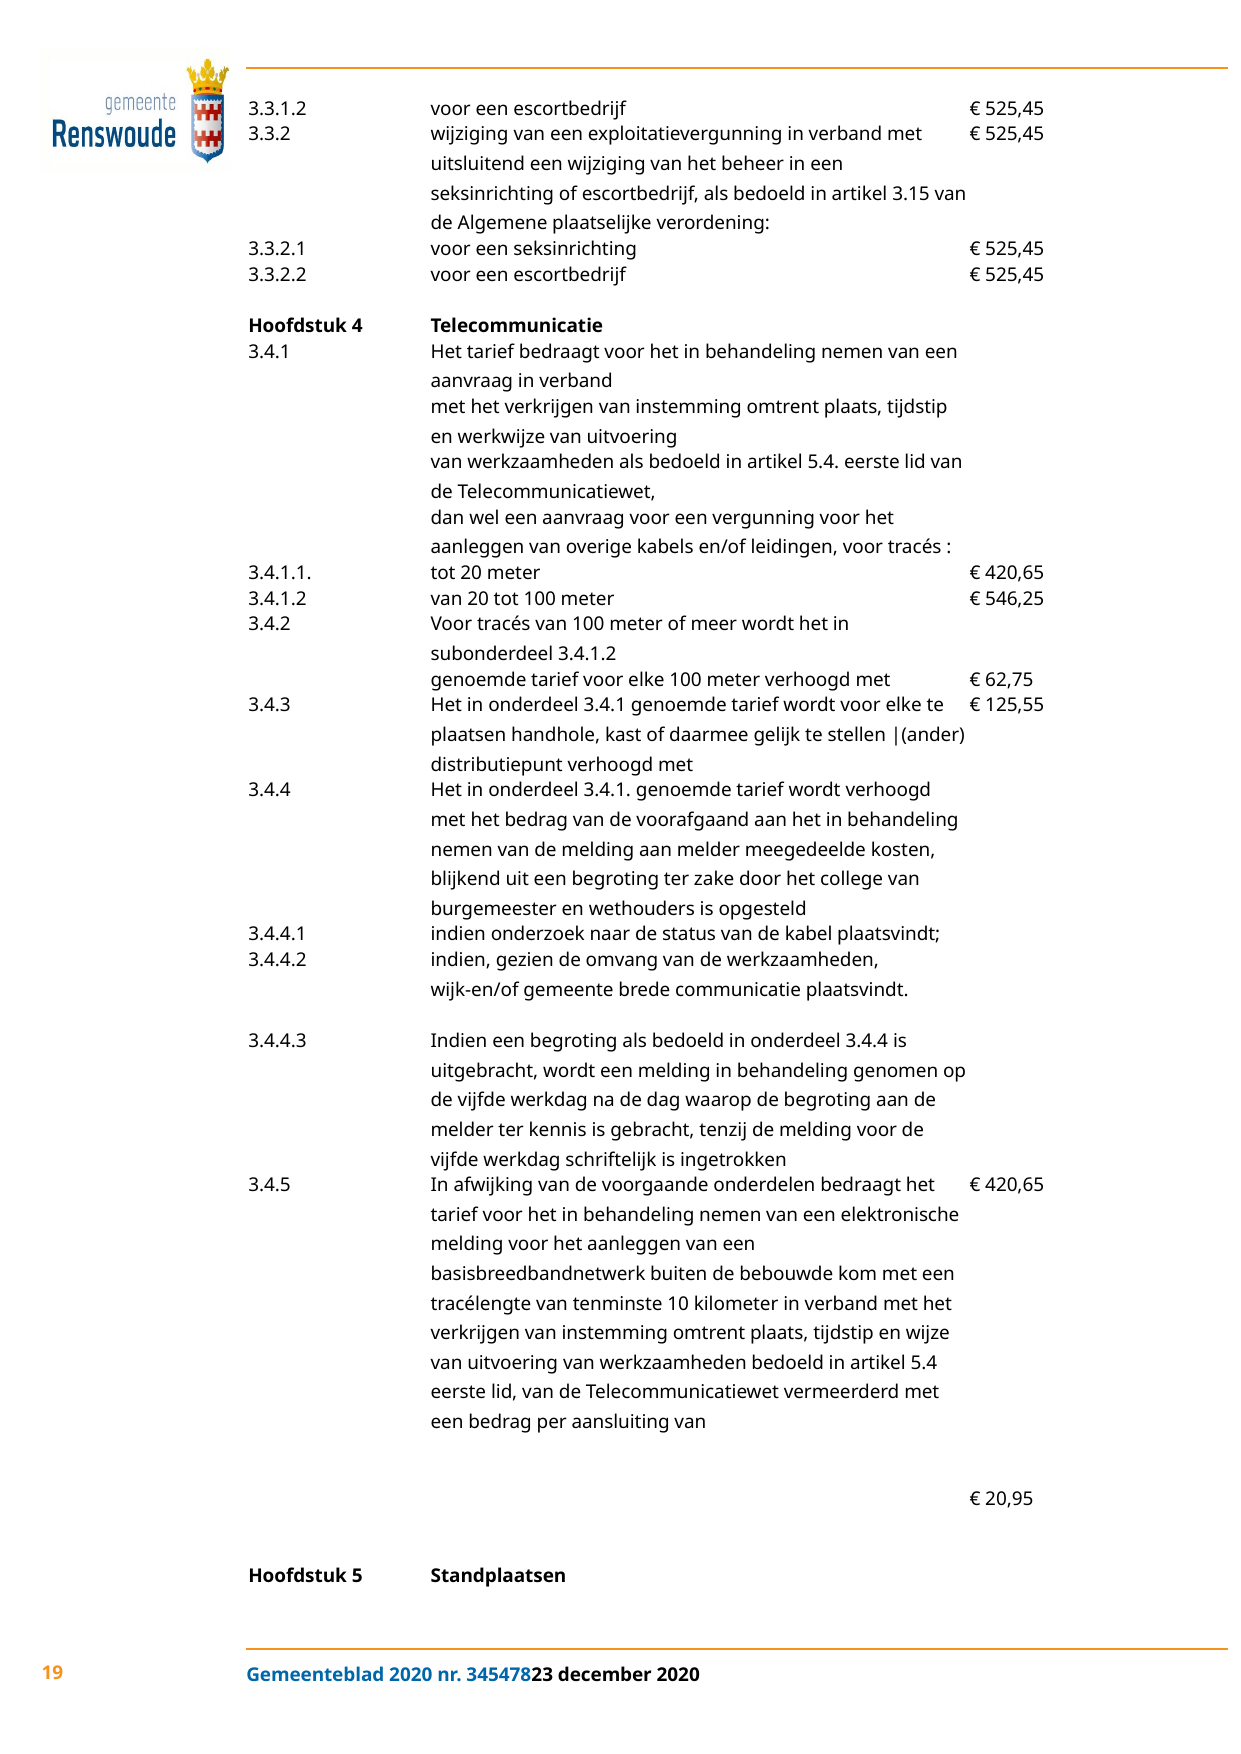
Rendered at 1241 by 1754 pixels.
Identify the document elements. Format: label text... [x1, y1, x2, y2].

table_cell tot 20 meter [430, 559, 969, 585]
table_cell [969, 946, 1152, 1002]
table_cell € 525,45 [969, 235, 1152, 261]
table_cell [248, 286, 430, 312]
table_cell [969, 286, 1152, 312]
table_cell € 420,65 [969, 559, 1152, 585]
table_cell [430, 1511, 969, 1537]
table_cell Indien een begroting als bedoeld in onderdeel 3.4.4 is uitgebracht, wordt een melding in behandeling genomen op de vijfde werkdag na de dag waarop de begroting aan de melder ter kennis is gebracht, tenzij de melding voor de vijfde werkdag schriftelijk is ingetrokken [430, 1028, 969, 1171]
table_cell 3.4.4.1 [248, 921, 430, 946]
table_cell € 62,75 [969, 666, 1152, 692]
table_cell 3.4.3 [248, 692, 430, 777]
table_cell Hoofdstuk 5 [248, 1563, 430, 1588]
table_cell 3.3.2 [248, 121, 430, 235]
table_cell [430, 286, 969, 312]
table_cell [969, 312, 1152, 338]
table_cell Telecommunicatie [430, 312, 969, 338]
table_cell [969, 393, 1152, 448]
table_cell [969, 1028, 1152, 1171]
table_cell [969, 921, 1152, 946]
table_cell Het tarief bedraagt voor het in behandeling nemen van een aanvraag in verband [430, 338, 969, 393]
table_cell 3.4.4 [248, 777, 430, 921]
table_cell 3.4.4.2 [248, 946, 430, 1002]
table_cell [969, 1511, 1152, 1537]
table_cell [430, 1434, 969, 1459]
table_cell 3.4.1.1. [248, 559, 430, 585]
table_cell voor een seksinrichting [430, 235, 969, 261]
table_cell van 20 tot 100 meter [430, 585, 969, 611]
table_cell [969, 338, 1152, 393]
table_cell Standplaatsen [430, 1563, 969, 1588]
table_cell [969, 504, 1152, 559]
table_cell Het in onderdeel 3.4.1. genoemde tarief wordt verhoogd met het bedrag van de voorafgaand aan het in behandeling nemen van de melding aan melder meegedeelde kosten, blijkend uit een begroting ter zake door het college van burgemeester en wethouders is opgesteld [430, 777, 969, 921]
table_cell [430, 1485, 969, 1511]
table_cell € 125,55 [969, 692, 1152, 777]
table_cell 3.3.2.1 [248, 235, 430, 261]
table_cell voor een escortbedrijf [430, 95, 969, 121]
table_cell dan wel een aanvraag voor een vergunning voor het aanleggen van overige kabels en/of leidingen, voor tracés : [430, 504, 969, 559]
table_cell [969, 1460, 1152, 1485]
table_cell met het verkrijgen van instemming omtrent plaats, tijdstip en werkwijze van uitvoering [430, 393, 969, 448]
table_cell [248, 1002, 430, 1027]
table_cell [248, 1434, 430, 1459]
table_cell 3.4.2 [248, 611, 430, 666]
table_cell [430, 1537, 969, 1562]
table_cell [248, 393, 430, 448]
table_cell [248, 1511, 430, 1537]
table_cell Hoofdstuk 4 [248, 312, 430, 338]
table_cell indien, gezien de omvang van de werkzaamheden, wijk-en/of gemeente brede communicatie plaatsvindt. [430, 946, 969, 1002]
table_cell € 20,95 [969, 1485, 1152, 1511]
table_cell [969, 449, 1152, 504]
table_cell 3.3.2.2 [248, 261, 430, 286]
table_cell [969, 611, 1152, 666]
table_cell 3.3.1.2 [248, 95, 430, 121]
table_cell 3.4.1 [248, 338, 430, 393]
picture [41, 47, 231, 172]
table_cell 3.4.4.3 [248, 1028, 430, 1171]
table_cell 3.4.1.2 [248, 585, 430, 611]
table_cell In afwijking van de voorgaande onderdelen bedraagt het tarief voor het in behandeling nemen van een elektronische melding voor het aanleggen van een basisbreedbandnetwerk buiten de bebouwde kom met een tracélengte van tenminste 10 kilometer in verband met het verkrijgen van instemming omtrent plaats, tijdstip en wijze van uitvoering van werkzaamheden bedoeld in artikel 5.4 eerste lid, van de Telecommunicatiewet vermeerderd met een bedrag per aansluiting van [430, 1171, 969, 1434]
table_cell genoemde tarief voor elke 100 meter verhoogd met [430, 666, 969, 692]
table_cell [430, 1002, 969, 1027]
table_cell [248, 1460, 430, 1485]
table_cell [248, 449, 430, 504]
table_cell Voor tracés van 100 meter of meer wordt het in subonderdeel 3.4.1.2 [430, 611, 969, 666]
table_cell wijziging van een exploitatievergunning in verband met uitsluitend een wijziging van het beheer in een seksinrichting of escortbedrijf, als bedoeld in artikel 3.15 van de Algemene plaatselijke verordening: [430, 121, 969, 235]
table_cell € 525,45 [969, 95, 1152, 121]
table_cell Het in onderdeel 3.4.1 genoemde tarief wordt voor elke te plaatsen handhole, kast of daarmee gelijk te stellen |(ander) distributiepunt verhoogd met [430, 692, 969, 777]
table_cell [248, 666, 430, 692]
table_cell voor een escortbedrijf [430, 261, 969, 286]
table_cell [969, 1434, 1152, 1459]
table_cell [248, 1537, 430, 1562]
table_cell 3.4.5 [248, 1171, 430, 1434]
table_cell [248, 504, 430, 559]
table_cell [248, 1485, 430, 1511]
table_cell [430, 1460, 969, 1485]
table_cell van werkzaamheden als bedoeld in artikel 5.4. eerste lid van de Telecommunicatiewet, [430, 449, 969, 504]
table_cell [969, 1563, 1152, 1588]
table_cell € 420,65 [969, 1171, 1152, 1434]
table_cell indien onderzoek naar de status van de kabel plaatsvindt; [430, 921, 969, 946]
table_cell € 546,25 [969, 585, 1152, 611]
table_cell € 525,45 [969, 121, 1152, 235]
table_cell € 525,45 [969, 261, 1152, 286]
table_cell [969, 777, 1152, 921]
table_cell [969, 1002, 1152, 1027]
table_cell [969, 1537, 1152, 1562]
